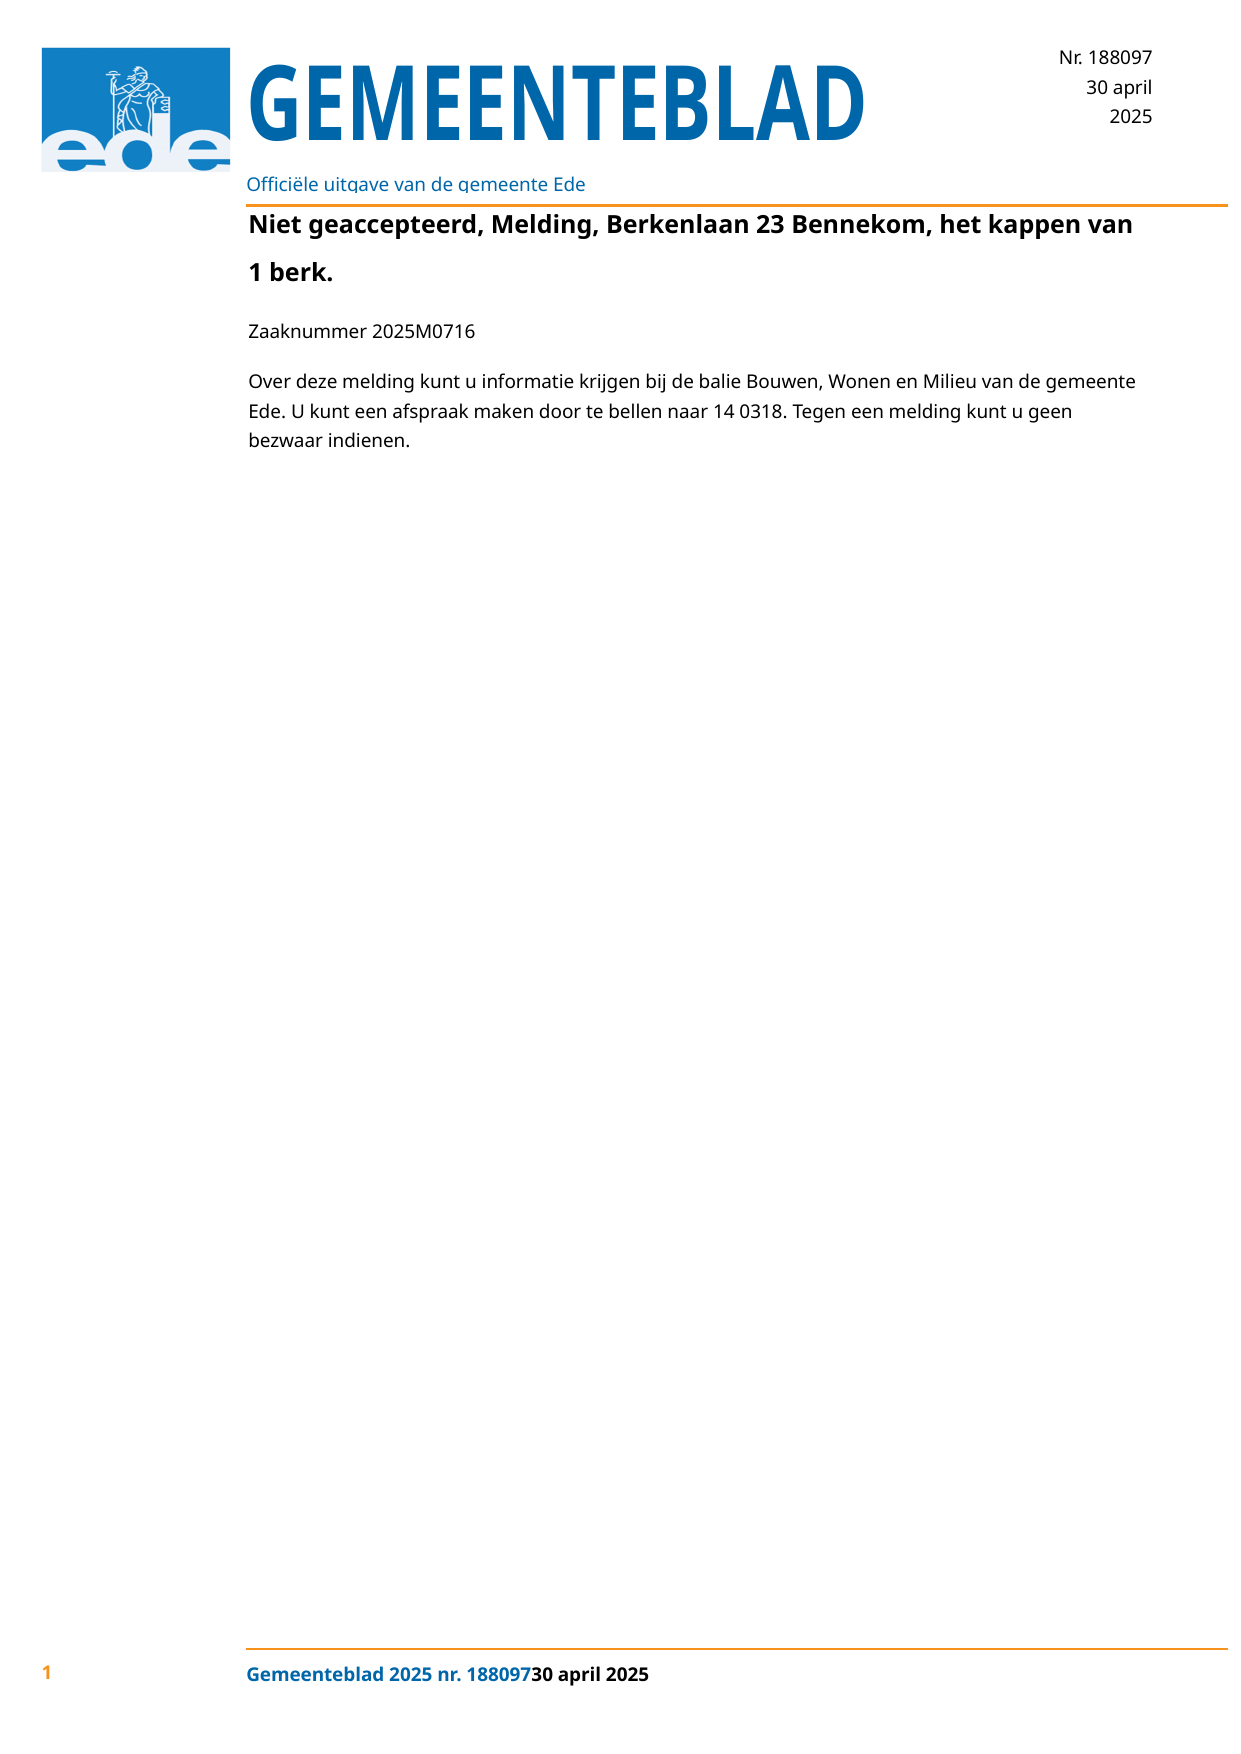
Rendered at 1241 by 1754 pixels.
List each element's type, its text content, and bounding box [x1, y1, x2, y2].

text Zaaknummer 2025M0716 [248, 318, 1152, 344]
text Niet geaccepteerd, Melding, Berkenlaan 23 Bennekom, het kappen van 1 berk. [248, 207, 1152, 288]
picture [41, 47, 231, 172]
text Over deze melding kunt u informatie krijgen bij de balie Bouwen, Wonen en Milieu van de gemeente Ede. U kunt een afspraak maken door te bellen naar 14 0318. Tegen een melding kunt u geen bezwaar indienen. [248, 368, 1152, 453]
